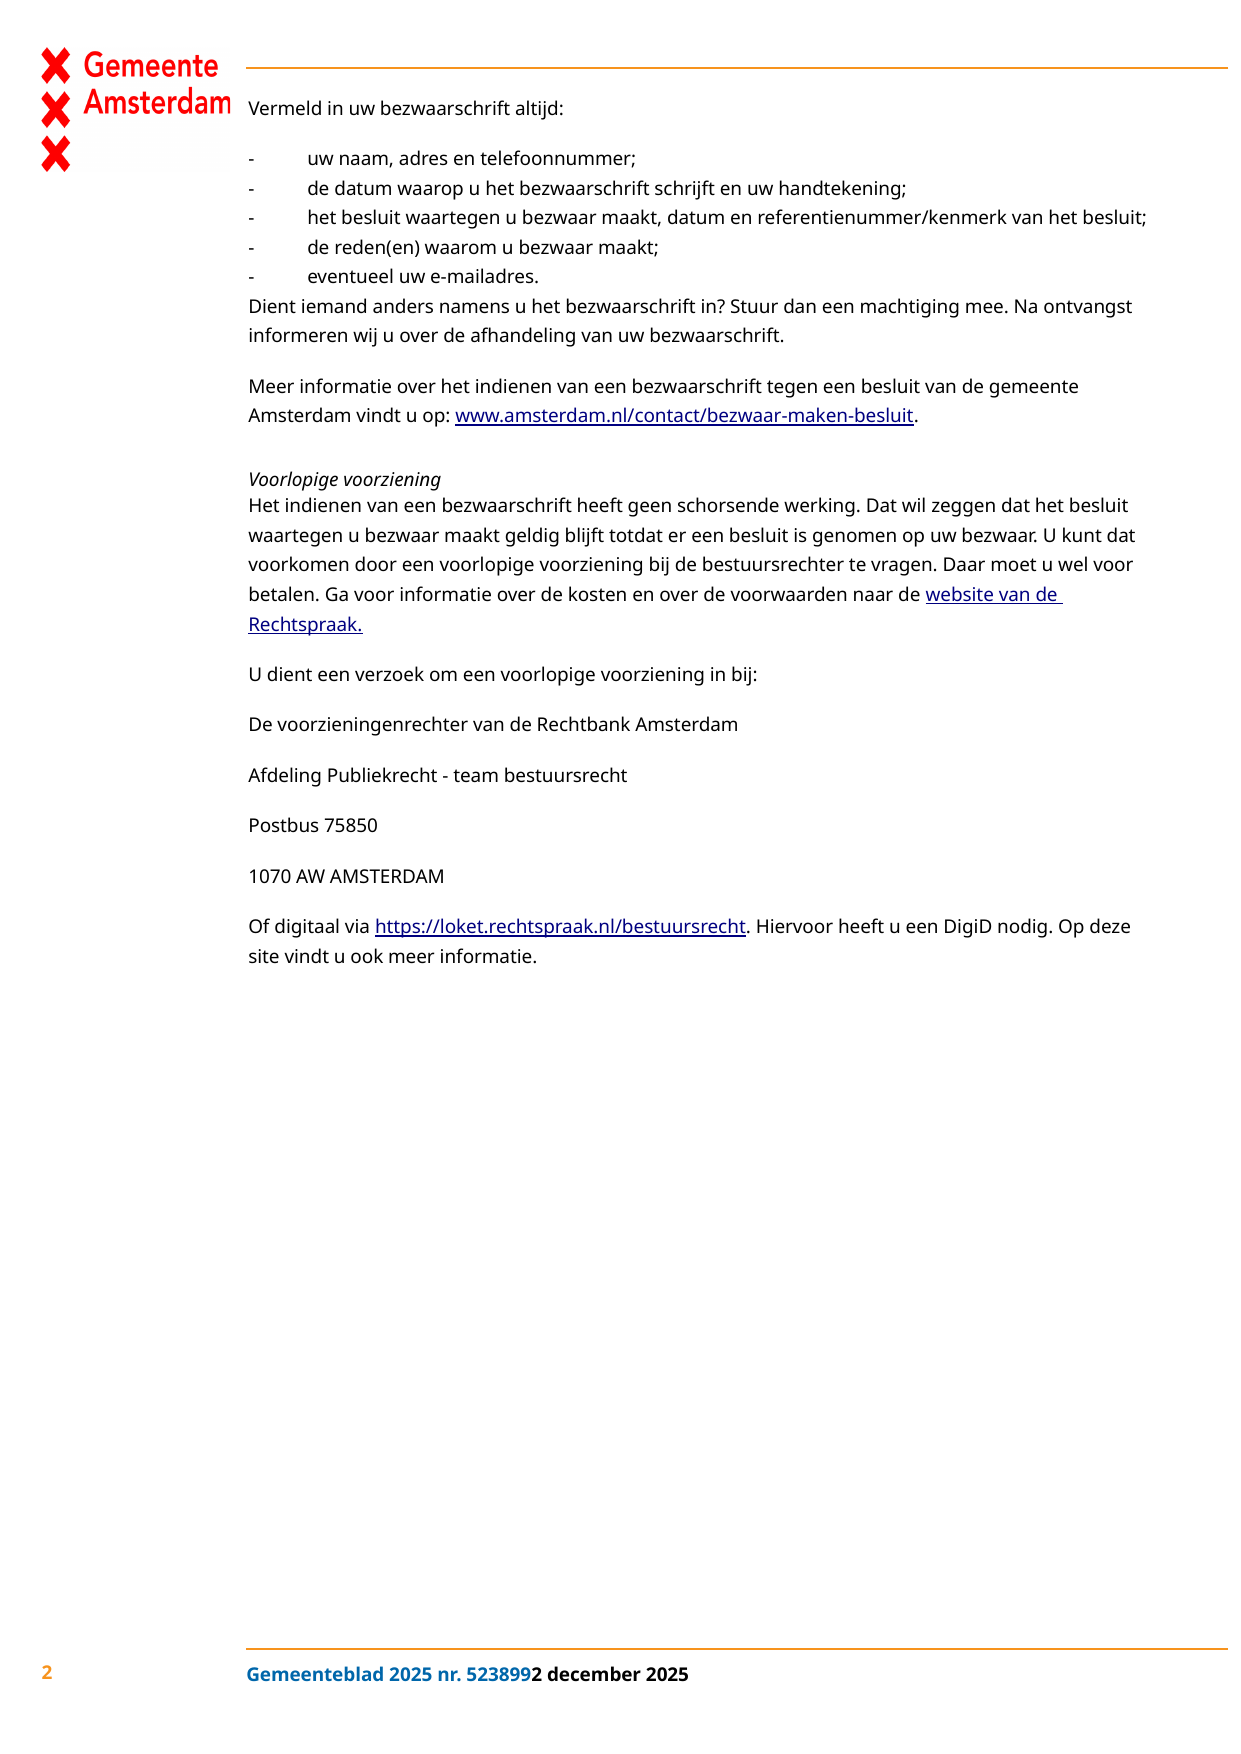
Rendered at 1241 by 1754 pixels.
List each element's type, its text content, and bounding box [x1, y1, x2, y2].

text 1070 AW AMSTERDAM [248, 863, 1152, 888]
list uw naam, adres en telefoonnummer; [248, 145, 1152, 171]
text Dient iemand anders namens u het bezwaarschrift in? Stuur dan een machtiging mee. Na ontvangst informeren wij u over de afhandeling van uw bezwaarschrift. [248, 293, 1152, 348]
text Het indienen van een bezwaarschrift heeft geen schorsende werking. Dat wil zeggen dat het besluit waartegen u bezwaar maakt geldig blijft totdat er een besluit is genomen op uw bezwaar. U kunt dat voorkomen door een voorlopige voorziening bij de bestuursrechter te vragen. Daar moet u wel voor betalen. Ga voor informatie over de kosten en over de voorwaarden naar de website van de Rechtspraak. [248, 492, 1152, 636]
text U dient een verzoek om een voorlopige voorziening in bij: [248, 661, 1152, 687]
list de reden(en) waarom u bezwaar maakt; [248, 234, 1152, 260]
list de datum waarop u het bezwaarschrift schrijft en uw handtekening; [248, 175, 1152, 201]
text Meer informatie over het indienen van een bezwaarschrift tegen een besluit van de gemeente Amsterdam vindt u op: www.amsterdam.nl/contact/bezwaar-maken-besluit. [248, 373, 1152, 428]
text Afdeling Publiekrecht - team bestuursrecht [248, 762, 1152, 788]
text Voorlopige voorziening [248, 467, 1152, 492]
picture [41, 47, 231, 172]
text Of digitaal via https://loket.rechtspraak.nl/bestuursrecht. Hiervoor heeft u een DigiD nodig. Op deze site vindt u ook meer informatie. [248, 913, 1152, 968]
text Postbus 75850 [248, 812, 1152, 838]
list eventueel uw e-mailadres. [248, 263, 1152, 289]
text Vermeld in uw bezwaarschrift altijd: [248, 95, 1152, 121]
list het besluit waartegen u bezwaar maakt, datum en referentienummer/kenmerk van het besluit; [248, 204, 1152, 230]
text De voorzieningenrechter van de Rechtbank Amsterdam [248, 712, 1152, 737]
